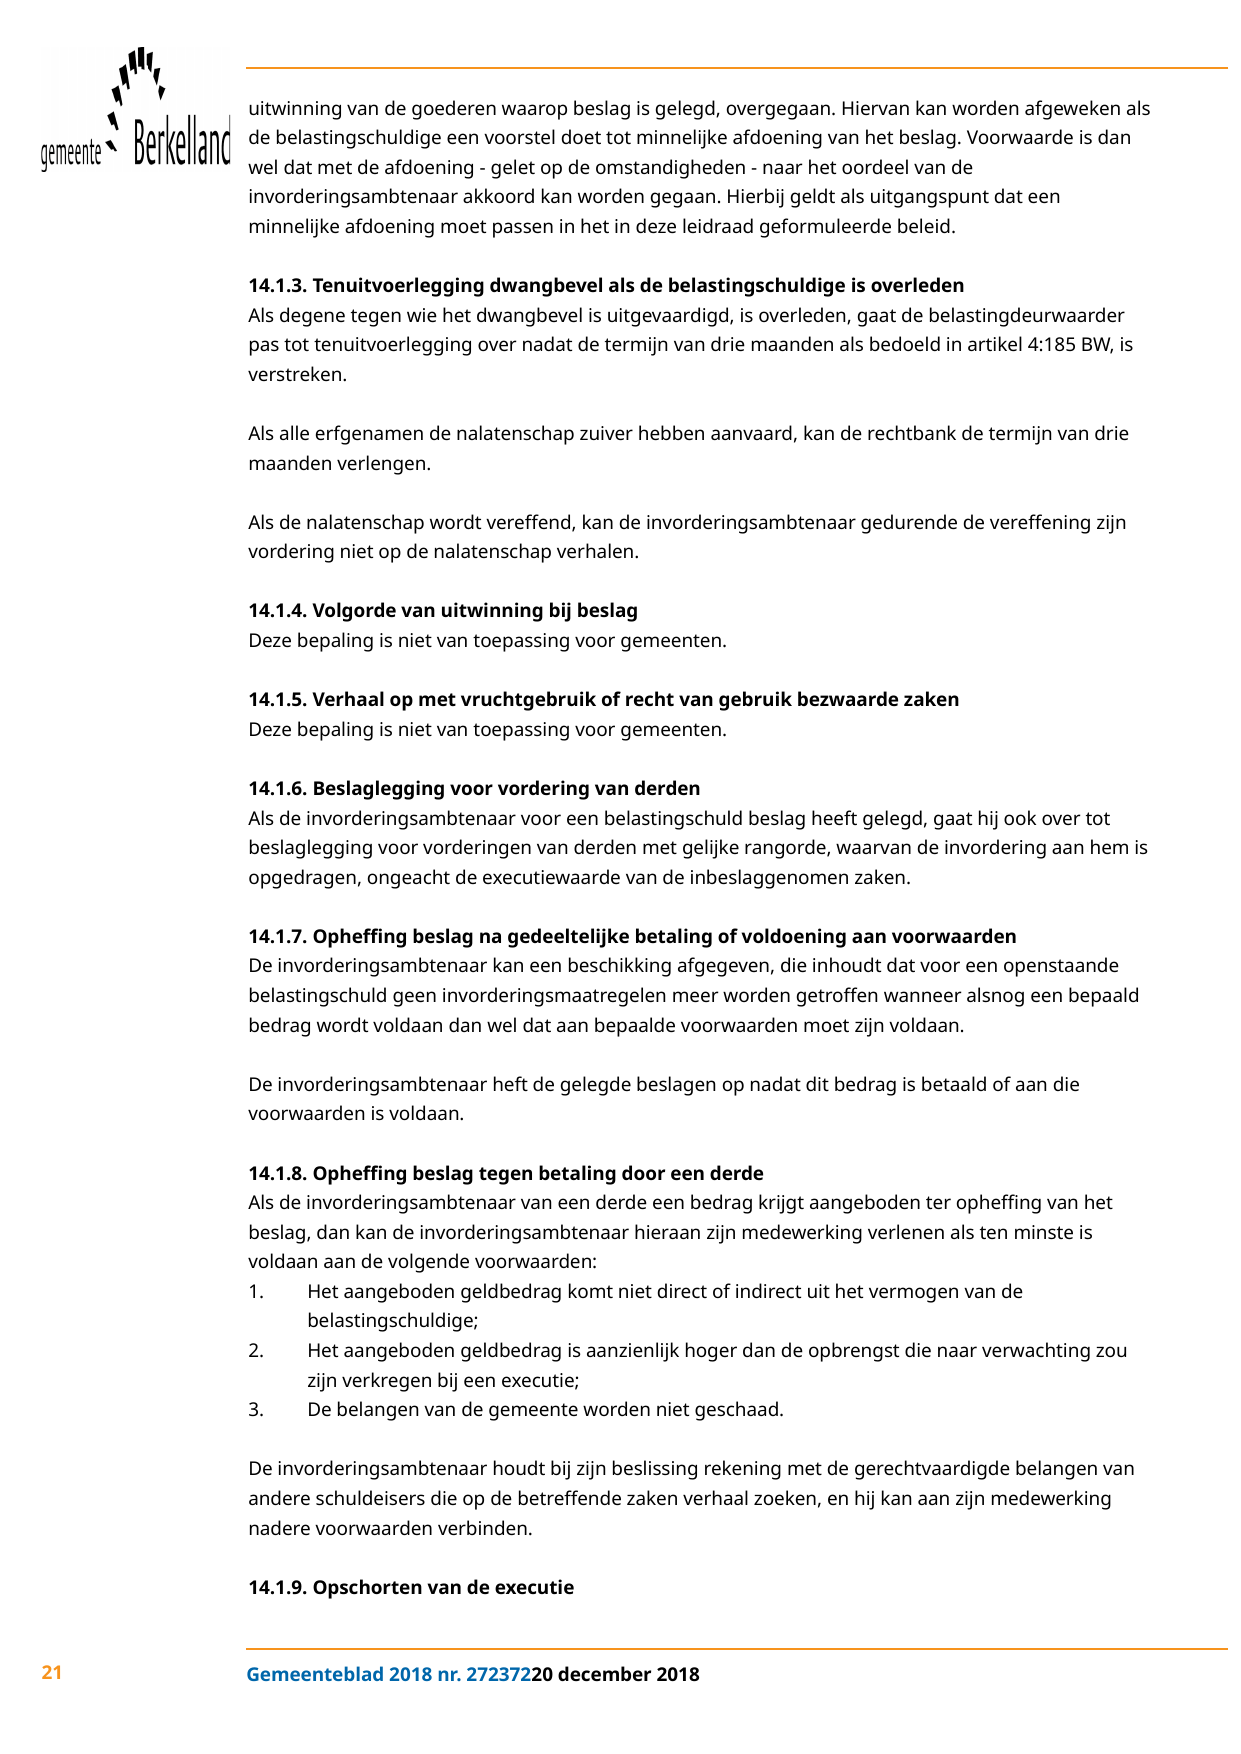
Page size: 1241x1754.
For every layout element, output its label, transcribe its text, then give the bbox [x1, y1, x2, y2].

text Als de nalatenschap wordt vereffend, kan de invorderingsambtenaar gedurende de vereffening zijn vordering niet op de nalatenschap verhalen. [248, 509, 1152, 564]
text Deze bepaling is niet van toepassing voor gemeenten. [248, 716, 1152, 742]
list Het aangeboden geldbedrag komt niet direct of indirect uit het vermogen van de belastingschuldige; [248, 1278, 1152, 1333]
text 14.1.6. Beslaglegging voor vordering van derden [248, 775, 1152, 801]
text Deze bepaling is niet van toepassing voor gemeenten. [248, 627, 1152, 653]
text 14.1.8. Opheffing beslag tegen betaling door een derde [248, 1160, 1152, 1186]
list De belangen van de gemeente worden niet geschaad. [248, 1396, 1152, 1422]
text De invorderingsambtenaar heft de gelegde beslagen op nadat dit bedrag is betaald of aan die voorwaarden is voldaan. [248, 1071, 1152, 1126]
text Als de invorderingsambtenaar voor een belastingschuld beslag heeft gelegd, gaat hij ook over tot beslaglegging voor vorderingen van derden met gelijke rangorde, waarvan de invordering aan hem is opgedragen, ongeacht de executiewaarde van de inbeslaggenomen zaken. [248, 805, 1152, 890]
list Het aangeboden geldbedrag is aanzienlijk hoger dan de opbrengst die naar verwachting zou zijn verkregen bij een executie; [248, 1337, 1152, 1393]
text uitwinning van de goederen waarop beslag is gelegd, overgegaan. Hiervan kan worden afgeweken als de belastingschuldige een voorstel doet tot minnelijke afdoening van het beslag. Voorwaarde is dan wel dat met de afdoening - gelet op de omstandigheden - naar het oordeel van de invorderingsambtenaar akkoord kan worden gegaan. Hierbij geldt als uitgangspunt dat een minnelijke afdoening moet passen in het in deze leidraad geformuleerde beleid. [248, 95, 1152, 239]
text Als alle erfgenamen de nalatenschap zuiver hebben aanvaard, kan de rechtbank de termijn van drie maanden verlengen. [248, 420, 1152, 476]
text Als degene tegen wie het dwangbevel is uitgevaardigd, is overleden, gaat de belastingdeurwaarder pas tot tenuitvoerlegging over nadat de termijn van drie maanden als bedoeld in artikel 4:185 BW, is verstreken. [248, 302, 1152, 387]
text 14.1.5. Verhaal op met vruchtgebruik of recht van gebruik bezwaarde zaken [248, 686, 1152, 712]
text 14.1.4. Volgorde van uitwinning bij beslag [248, 598, 1152, 623]
picture [41, 47, 231, 172]
text 14.1.7. Opheffing beslag na gedeeltelijke betaling of voldoening aan voorwaarden [248, 923, 1152, 949]
text Als de invorderingsambtenaar van een derde een bedrag krijgt aangeboden ter opheffing van het beslag, dan kan de invorderingsambtenaar hieraan zijn medewerking verlenen als ten minste is voldaan aan de volgende voorwaarden: [248, 1189, 1152, 1274]
text 14.1.9. Opschorten van de executie [248, 1574, 1152, 1600]
text De invorderingsambtenaar houdt bij zijn beslissing rekening met de gerechtvaardigde belangen van andere schuldeisers die op de betreffende zaken verhaal zoeken, en hij kan aan zijn medewerking nadere voorwaarden verbinden. [248, 1456, 1152, 1541]
text De invorderingsambtenaar kan een beschikking afgegeven, die inhoudt dat voor een openstaande belastingschuld geen invorderingsmaatregelen meer worden getroffen wanneer alsnog een bepaald bedrag wordt voldaan dan wel dat aan bepaalde voorwaarden moet zijn voldaan. [248, 953, 1152, 1038]
text 14.1.3. Tenuitvoerlegging dwangbevel als de belastingschuldige is overleden [248, 272, 1152, 298]
